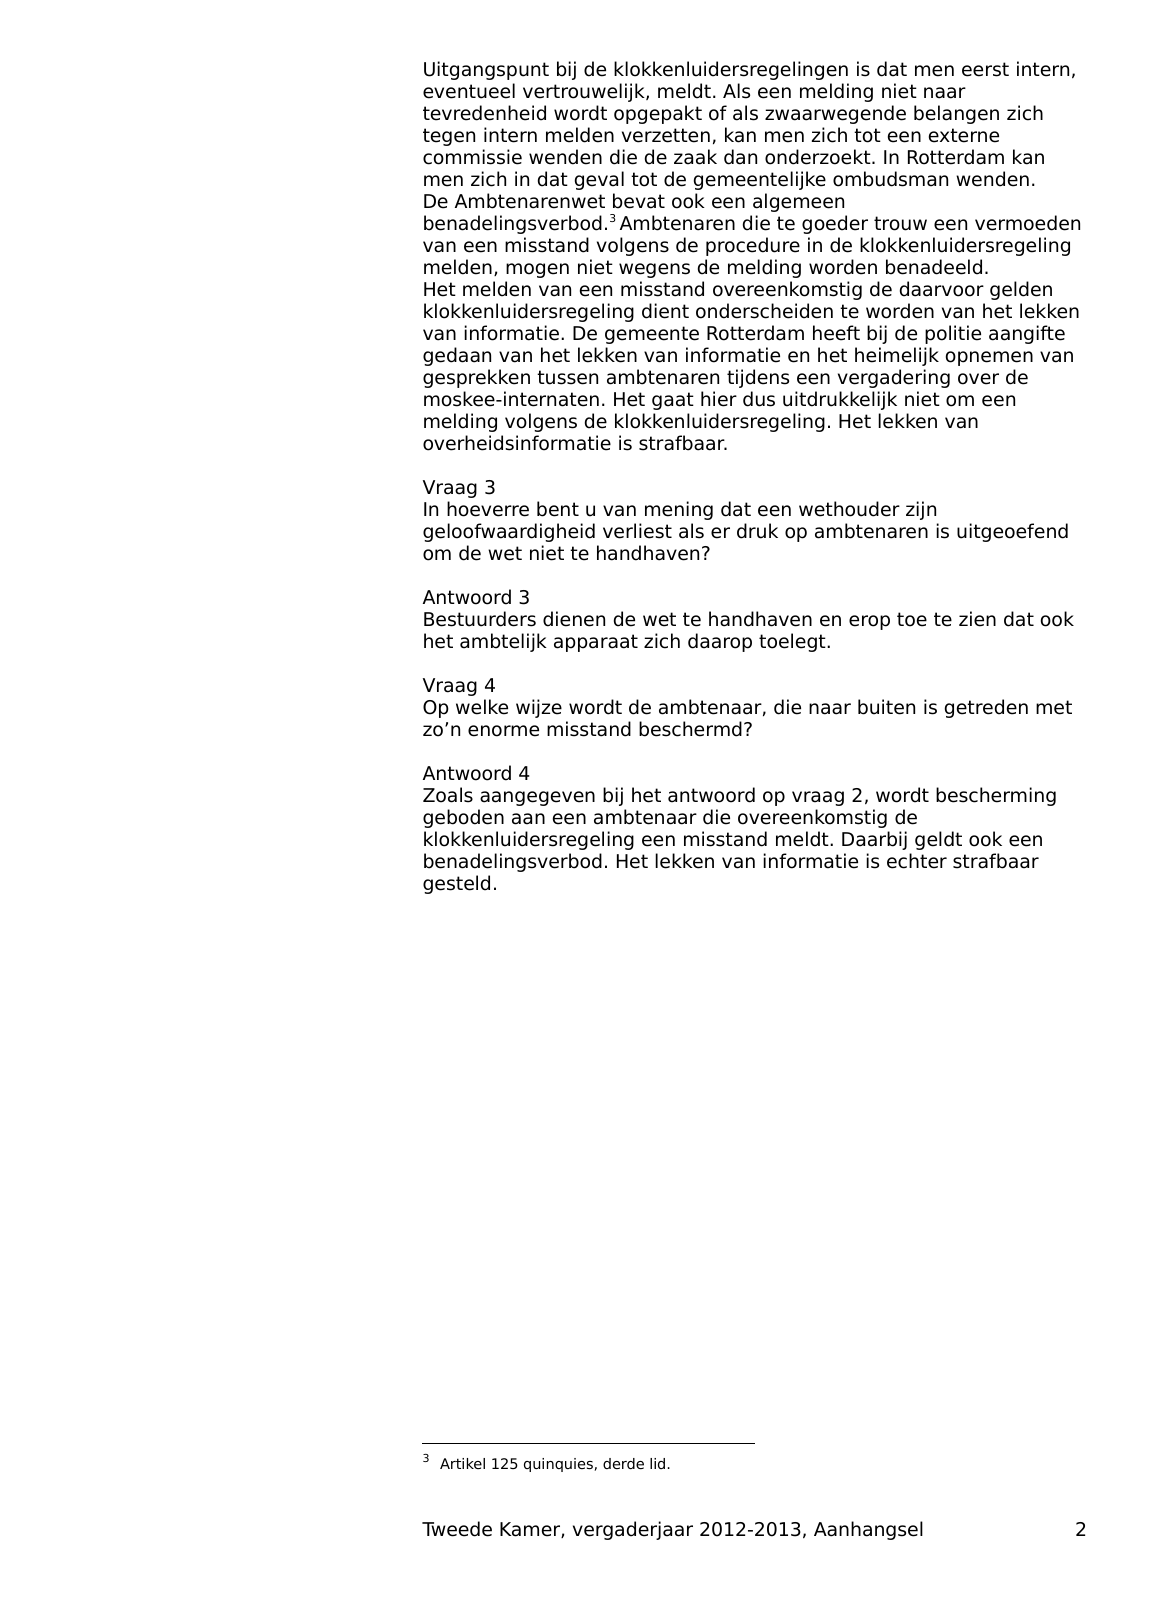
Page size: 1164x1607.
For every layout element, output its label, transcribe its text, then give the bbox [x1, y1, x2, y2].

text Zoals aangegeven bij het antwoord op vraag 2, wordt bescherming geboden aan een ambtenaar die overeenkomstig de klokkenluidersregeling een misstand meldt. Daarbij geldt ook een benadelingsverbod. Het lekken van informatie is echter strafbaar gesteld. [422, 785, 1087, 895]
text Bestuurders dienen de wet te handhaven en erop toe te zien dat ook het ambtelijk apparaat zich daarop toelegt. [422, 609, 1087, 653]
text Antwoord 4 [422, 763, 1087, 785]
text Artikel 125 quinquies, derde lid. [422, 1452, 1087, 1474]
text De Ambtenarenwet bevat ook een algemeen benadelingsverbod.Ambtenaren die te goeder trouw een vermoeden van een misstand volgens de procedure in de klokkenluidersregeling melden, mogen niet wegens de melding worden benadeeld. [422, 191, 1087, 279]
text Vraag 3 [422, 477, 1087, 499]
text Het melden van een misstand overeenkomstig de daarvoor gelden klokkenluidersregeling dient onderscheiden te worden van het lekken van informatie. De gemeente Rotterdam heeft bij de politie aangifte gedaan van het lekken van informatie en het heimelijk opnemen van gesprekken tussen ambtenaren tijdens een vergadering over de moskee-internaten. Het gaat hier dus uitdrukkelijk niet om een melding volgens de klokkenluidersregeling. Het lekken van overheidsinformatie is strafbaar. [422, 279, 1087, 455]
text Vraag 4 [422, 675, 1087, 697]
text In hoeverre bent u van mening dat een wethouder zijn geloofwaardigheid verliest als er druk op ambtenaren is uitgeoefend om de wet niet te handhaven? [422, 499, 1087, 565]
text Op welke wijze wordt de ambtenaar, die naar buiten is getreden met zo’n enorme misstand beschermd? [422, 697, 1087, 741]
text Antwoord 3 [422, 587, 1087, 609]
text Uitgangspunt bij de klokkenluidersregelingen is dat men eerst intern, eventueel vertrouwelijk, meldt. Als een melding niet naar tevredenheid wordt opgepakt of als zwaarwegende belangen zich tegen intern melden verzetten, kan men zich tot een externe commissie wenden die de zaak dan onderzoekt. In Rotterdam kan men zich in dat geval tot de gemeentelijke ombudsman wenden. [422, 59, 1087, 191]
